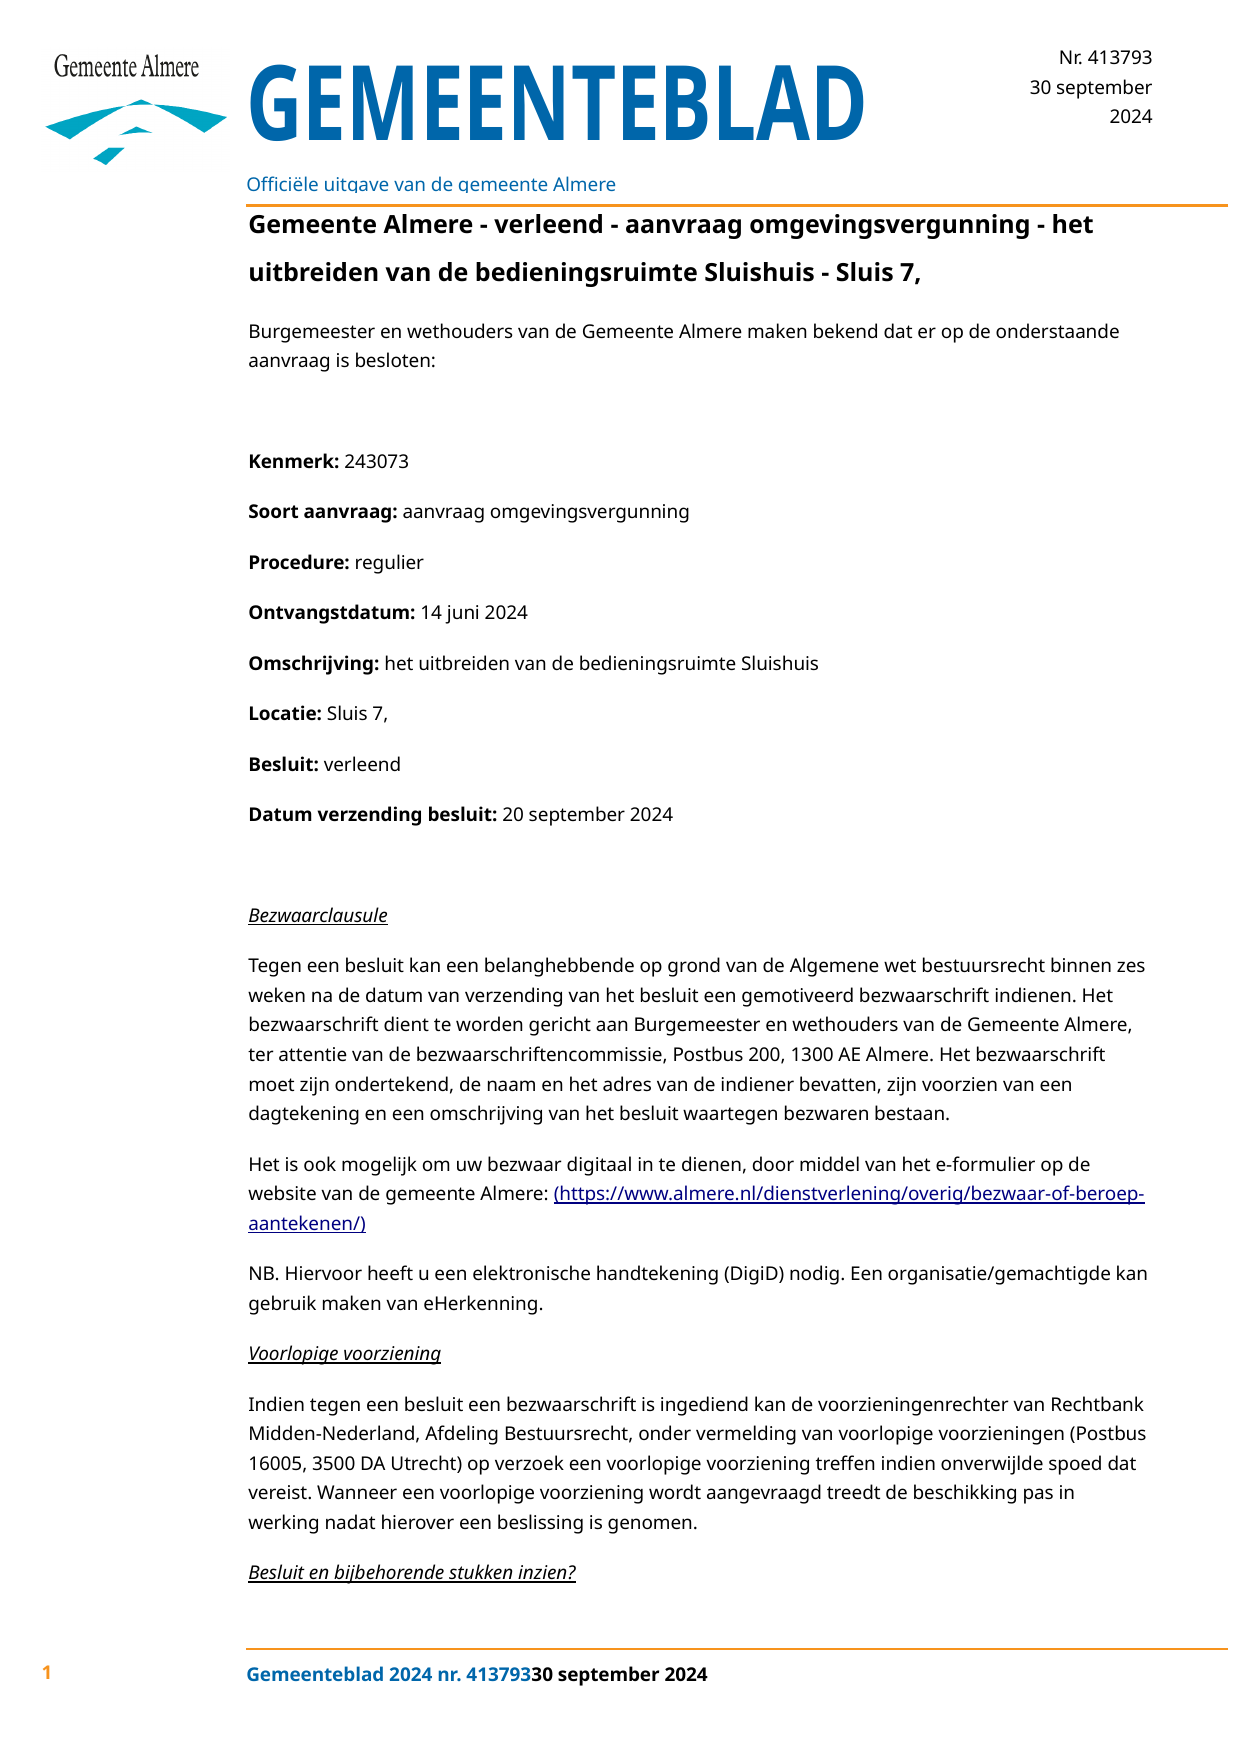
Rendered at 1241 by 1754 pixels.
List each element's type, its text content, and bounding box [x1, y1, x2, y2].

text Kenmerk: 243073 [248, 448, 1152, 474]
text Soort aanvraag: aanvraag omgevingsvergunning [248, 499, 1152, 524]
text Voorlopige voorziening [248, 1340, 1152, 1366]
text Besluit en bijbehorende stukken inzien? [248, 1559, 1152, 1585]
text Tegen een besluit kan een belanghebbende op grond van de Algemene wet bestuursrecht binnen zes weken na de datum van verzending van het besluit een gemotiveerd bezwaarschrift indienen. Het bezwaarschrift dient te worden gericht aan Burgemeester en wethouders van de Gemeente Almere, ter attentie van de bezwaarschriftencommissie, Postbus 200, 1300 AE Almere. Het bezwaarschrift moet zijn ondertekend, de naam en het adres van de indiener bevatten, zijn voorzien van een dagtekening en een omschrijving van het besluit waartegen bezwaren bestaan. [248, 952, 1152, 1126]
picture [41, 47, 231, 172]
text Datum verzending besluit: 20 september 2024 [248, 801, 1152, 827]
text Omschrijving: het uitbreiden van de bedieningsruimte Sluishuis [248, 650, 1152, 676]
text Locatie: Sluis 7, [248, 700, 1152, 726]
text Bezwaarclausule [248, 902, 1152, 928]
text Het is ook mogelijk om uw bezwaar digitaal in te dienen, door middel van het e-formulier op de website van de gemeente Almere: (https://www.almere.nl/dienstverlening/overig/bezwaar-of-beroep-aantekenen/) [248, 1151, 1152, 1236]
text NB. Hiervoor heeft u een elektronische handtekening (DigiD) nodig. Een organisatie/gemachtigde kan gebruik maken van eHerkenning. [248, 1260, 1152, 1316]
text Indien tegen een besluit een bezwaarschrift is ingediend kan de voorzieningenrechter van Rechtbank Midden-Nederland, Afdeling Bestuursrecht, onder vermelding van voorlopige voorzieningen (Postbus 16005, 3500 DA Utrecht) op verzoek een voorlopige voorziening treffen indien onverwijlde spoed dat vereist. Wanneer een voorlopige voorziening wordt aangevraagd treedt de beschikking pas in werking nadat hierover een beslissing is genomen. [248, 1391, 1152, 1535]
text Procedure: regulier [248, 549, 1152, 575]
text Ontvangstdatum: 14 juni 2024 [248, 599, 1152, 625]
text Besluit: verleend [248, 751, 1152, 777]
text Gemeente Almere - verleend - aanvraag omgevingsvergunning - het uitbreiden van de bedieningsruimte Sluishuis - Sluis 7, [248, 207, 1152, 288]
text Burgemeester en wethouders van de Gemeente Almere maken bekend dat er op de onderstaande aanvraag is besloten: [248, 318, 1152, 373]
